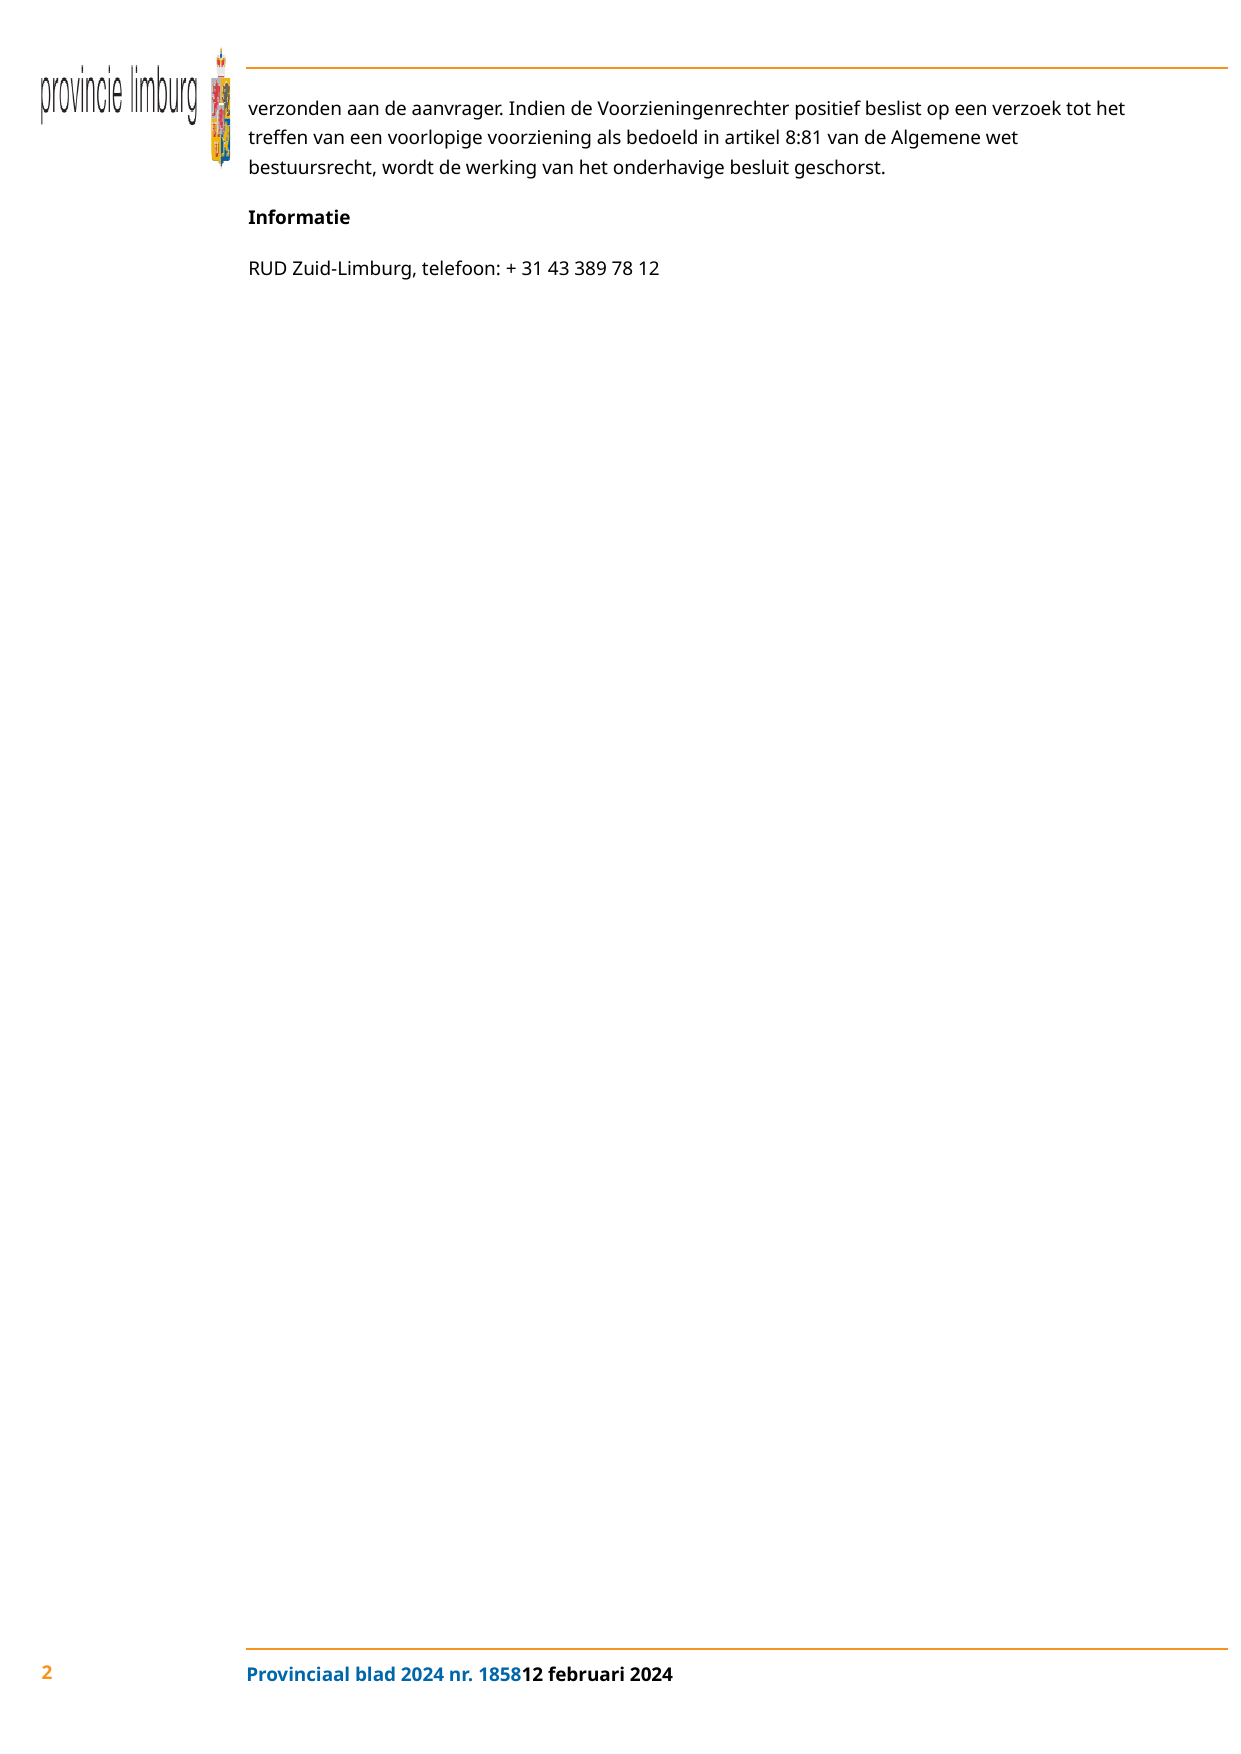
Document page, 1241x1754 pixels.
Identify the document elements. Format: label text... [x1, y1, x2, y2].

text Informatie [248, 204, 1152, 230]
picture [41, 47, 231, 172]
text verzonden aan de aanvrager. Indien de Voorzieningenrechter positief beslist op een verzoek tot het treffen van een voorlopige voorziening als bedoeld in artikel 8:81 van de Algemene wet bestuursrecht, wordt de werking van het onderhavige besluit geschorst. [248, 95, 1152, 180]
text RUD Zuid-Limburg, telefoon: + 31 43 389 78 12 [248, 255, 1152, 281]
